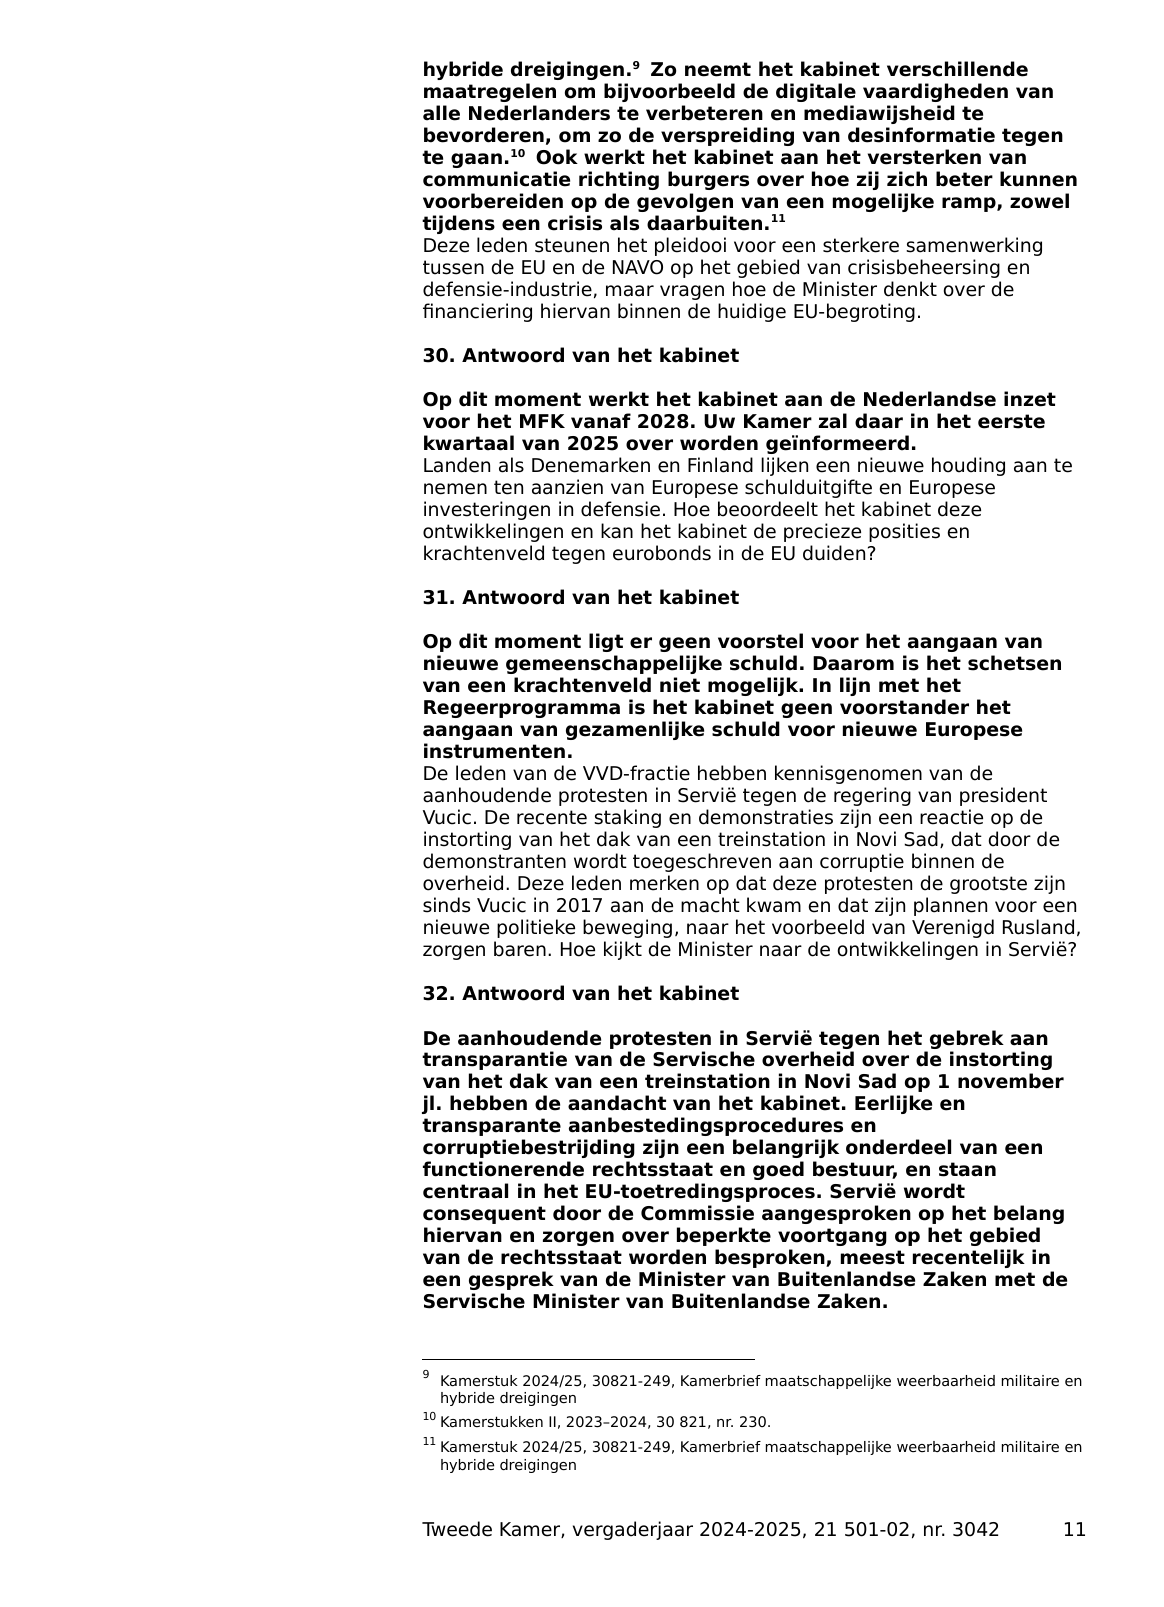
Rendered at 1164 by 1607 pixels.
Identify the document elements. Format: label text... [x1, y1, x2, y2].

text Kamerstuk 2024/25, 30821-249, Kamerbrief maatschappelijke weerbaarheid militaire en hybride dreigingen [422, 1435, 1087, 1474]
text Deze leden steunen het pleidooi voor een sterkere samenwerking tussen de EU en de NAVO op het gebied van crisisbeheersing en defensie-industrie, maar vragen hoe de Minister denkt over de financiering hiervan binnen de huidige EU-begroting. [422, 235, 1087, 323]
text Kamerstuk 2024/25, 30821-249, Kamerbrief maatschappelijke weerbaarheid militaire en hybride dreigingen [422, 1368, 1087, 1407]
subtitle 31. Antwoord van het kabinet [422, 587, 1087, 609]
text Op dit moment werkt het kabinet aan de Nederlandse inzet voor het MFK vanaf 2028. Uw Kamer zal daar in het eerste kwartaal van 2025 over worden geïnformeerd. [422, 389, 1087, 455]
text Op dit moment ligt er geen voorstel voor het aangaan van nieuwe gemeenschappelijke schuld. Daarom is het schetsen van een krachtenveld niet mogelijk. In lijn met het Regeerprogramma is het kabinet geen voorstander het aangaan van gezamenlijke schuld voor nieuwe Europese instrumenten. [422, 631, 1087, 763]
text Landen als Denemarken en Finland lijken een nieuwe houding aan te nemen ten aanzien van Europese schulduitgifte en Europese investeringen in defensie. Hoe beoordeelt het kabinet deze ontwikkelingen en kan het kabinet de precieze posities en krachtenveld tegen eurobonds in de EU duiden? [422, 455, 1087, 565]
text Kamerstukken II, 2023–2024, 30 821, nr. 230. [422, 1410, 1087, 1432]
text De leden van de VVD-fractie hebben kennisgenomen van de aanhoudende protesten in Servië tegen de regering van president Vucic. De recente staking en demonstraties zijn een reactie op de instorting van het dak van een treinstation in Novi Sad, dat door de demonstranten wordt toegeschreven aan corruptie binnen de overheid. Deze leden merken op dat deze protesten de grootste zijn sinds Vucic in 2017 aan de macht kwam en dat zijn plannen voor een nieuwe politieke beweging, naar het voorbeeld van Verenigd Rusland, zorgen baren. Hoe kijkt de Minister naar de ontwikkelingen in Servië? [422, 763, 1087, 961]
subtitle 30. Antwoord van het kabinet [422, 345, 1087, 367]
text hybride dreigingen. Zo neemt het kabinet verschillende maatregelen om bijvoorbeeld de digitale vaardigheden van alle Nederlanders te verbeteren en mediawijsheid te bevorderen, om zo de verspreiding van desinformatie tegen te gaan. Ook werkt het kabinet aan het versterken van communicatie richting burgers over hoe zij zich beter kunnen voorbereiden op de gevolgen van een mogelijke ramp, zowel tijdens een crisis als daarbuiten. [422, 59, 1087, 235]
text De aanhoudende protesten in Servië tegen het gebrek aan transparantie van de Servische overheid over de instorting van het dak van een treinstation in Novi Sad op 1 november jl. hebben de aandacht van het kabinet. Eerlijke en transparante aanbestedingsprocedures en corruptiebestrijding zijn een belangrijk onderdeel van een functionerende rechtsstaat en goed bestuur, en staan centraal in het EU-toetredingsproces. Servië wordt consequent door de Commissie aangesproken op het belang hiervan en zorgen over beperkte voortgang op het gebied van de rechtsstaat worden besproken, meest recentelijk in een gesprek van de Minister van Buitenlandse Zaken met de Servische Minister van Buitenlandse Zaken. [422, 1027, 1087, 1313]
subtitle 32. Antwoord van het kabinet [422, 983, 1087, 1005]
